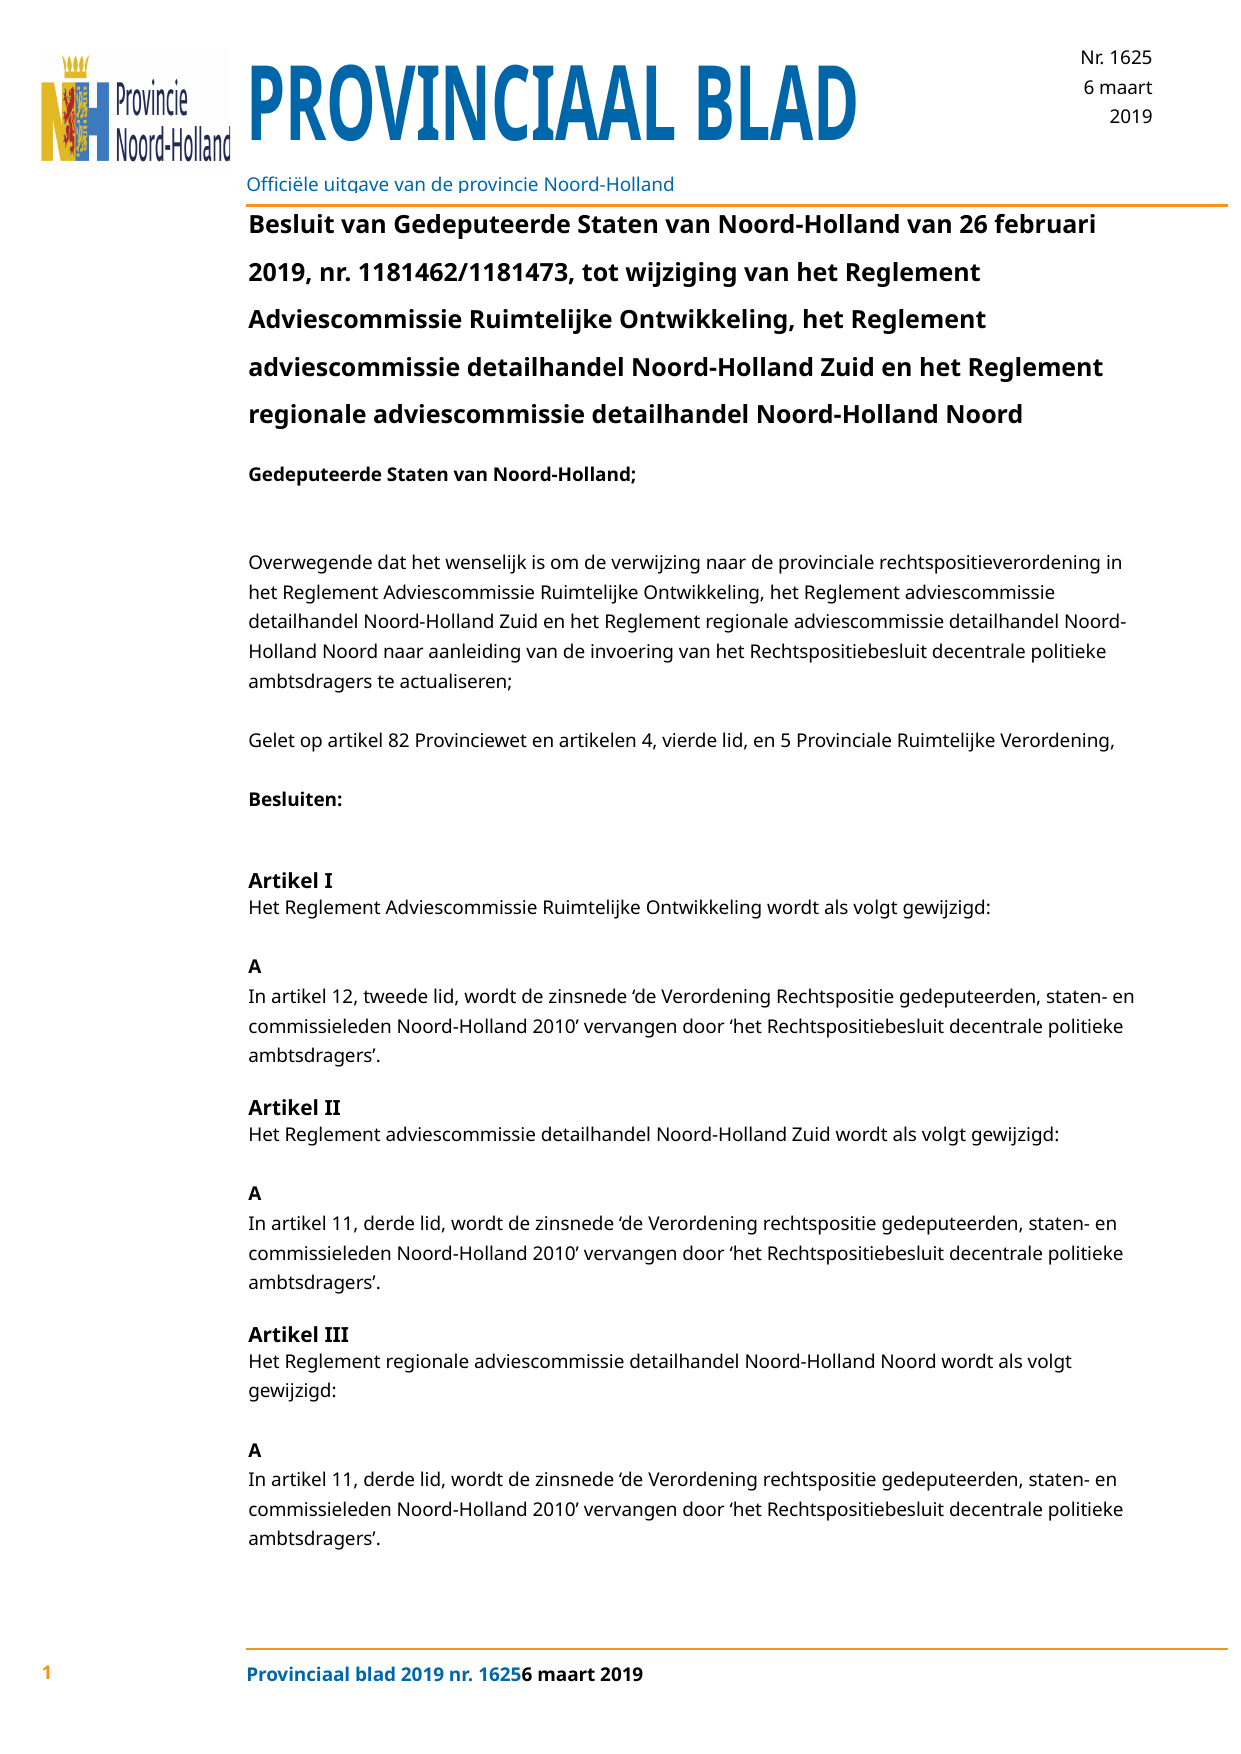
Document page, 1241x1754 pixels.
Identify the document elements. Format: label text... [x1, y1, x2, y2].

text A [248, 1437, 1152, 1463]
text Artikel I [248, 866, 1152, 894]
text Besluit van Gedeputeerde Staten van Noord-Holland van 26 februari 2019, nr. 1181462/1181473, tot wijziging van het Reglement Adviescommissie Ruimtelijke Ontwikkeling, het Reglement adviescommissie detailhandel Noord-Holland Zuid en het Reglement regionale adviescommissie detailhandel Noord-Holland Noord [248, 207, 1152, 431]
text Artikel III [248, 1320, 1152, 1348]
text In artikel 11, derde lid, wordt de zinsnede ‘de Verordening rechtspositie gedeputeerden, staten- en commissieleden Noord-Holland 2010’ vervangen door ‘het Rechtspositiebesluit decentrale politieke ambtsdragers’. [248, 1466, 1152, 1551]
text Het Reglement regionale adviescommissie detailhandel Noord-Holland Noord wordt als volgt gewijzigd: [248, 1348, 1152, 1403]
text Artikel II [248, 1093, 1152, 1121]
picture [41, 47, 231, 172]
text In artikel 12, tweede lid, wordt de zinsnede ‘de Verordening Rechtspositie gedeputeerden, staten- en commissieleden Noord-Holland 2010’ vervangen door ‘het Rechtspositiebesluit decentrale politieke ambtsdragers’. [248, 983, 1152, 1068]
text Gelet op artikel 82 Provinciewet en artikelen 4, vierde lid, en 5 Provinciale Ruimtelijke Verordening, [248, 727, 1152, 753]
text A [248, 1181, 1152, 1206]
text In artikel 11, derde lid, wordt de zinsnede ‘de Verordening rechtspositie gedeputeerden, staten- en commissieleden Noord-Holland 2010’ vervangen door ‘het Rechtspositiebesluit decentrale politieke ambtsdragers’. [248, 1210, 1152, 1295]
text A [248, 954, 1152, 979]
text Overwegende dat het wenselijk is om de verwijzing naar de provinciale rechtspositieverordening in het Reglement Adviescommissie Ruimtelijke Ontwikkeling, het Reglement adviescommissie detailhandel Noord-Holland Zuid en het Reglement regionale adviescommissie detailhandel Noord-Holland Noord naar aanleiding van de invoering van het Rechtspositiebesluit decentrale politieke ambtsdragers te actualiseren; [248, 549, 1152, 693]
text Het Reglement Adviescommissie Ruimtelijke Ontwikkeling wordt als volgt gewijzigd: [248, 894, 1152, 920]
text Gedeputeerde Staten van Noord-Holland; [248, 461, 1152, 486]
text Besluiten: [248, 786, 1152, 812]
text Het Reglement adviescommissie detailhandel Noord-Holland Zuid wordt als volgt gewijzigd: [248, 1121, 1152, 1147]
